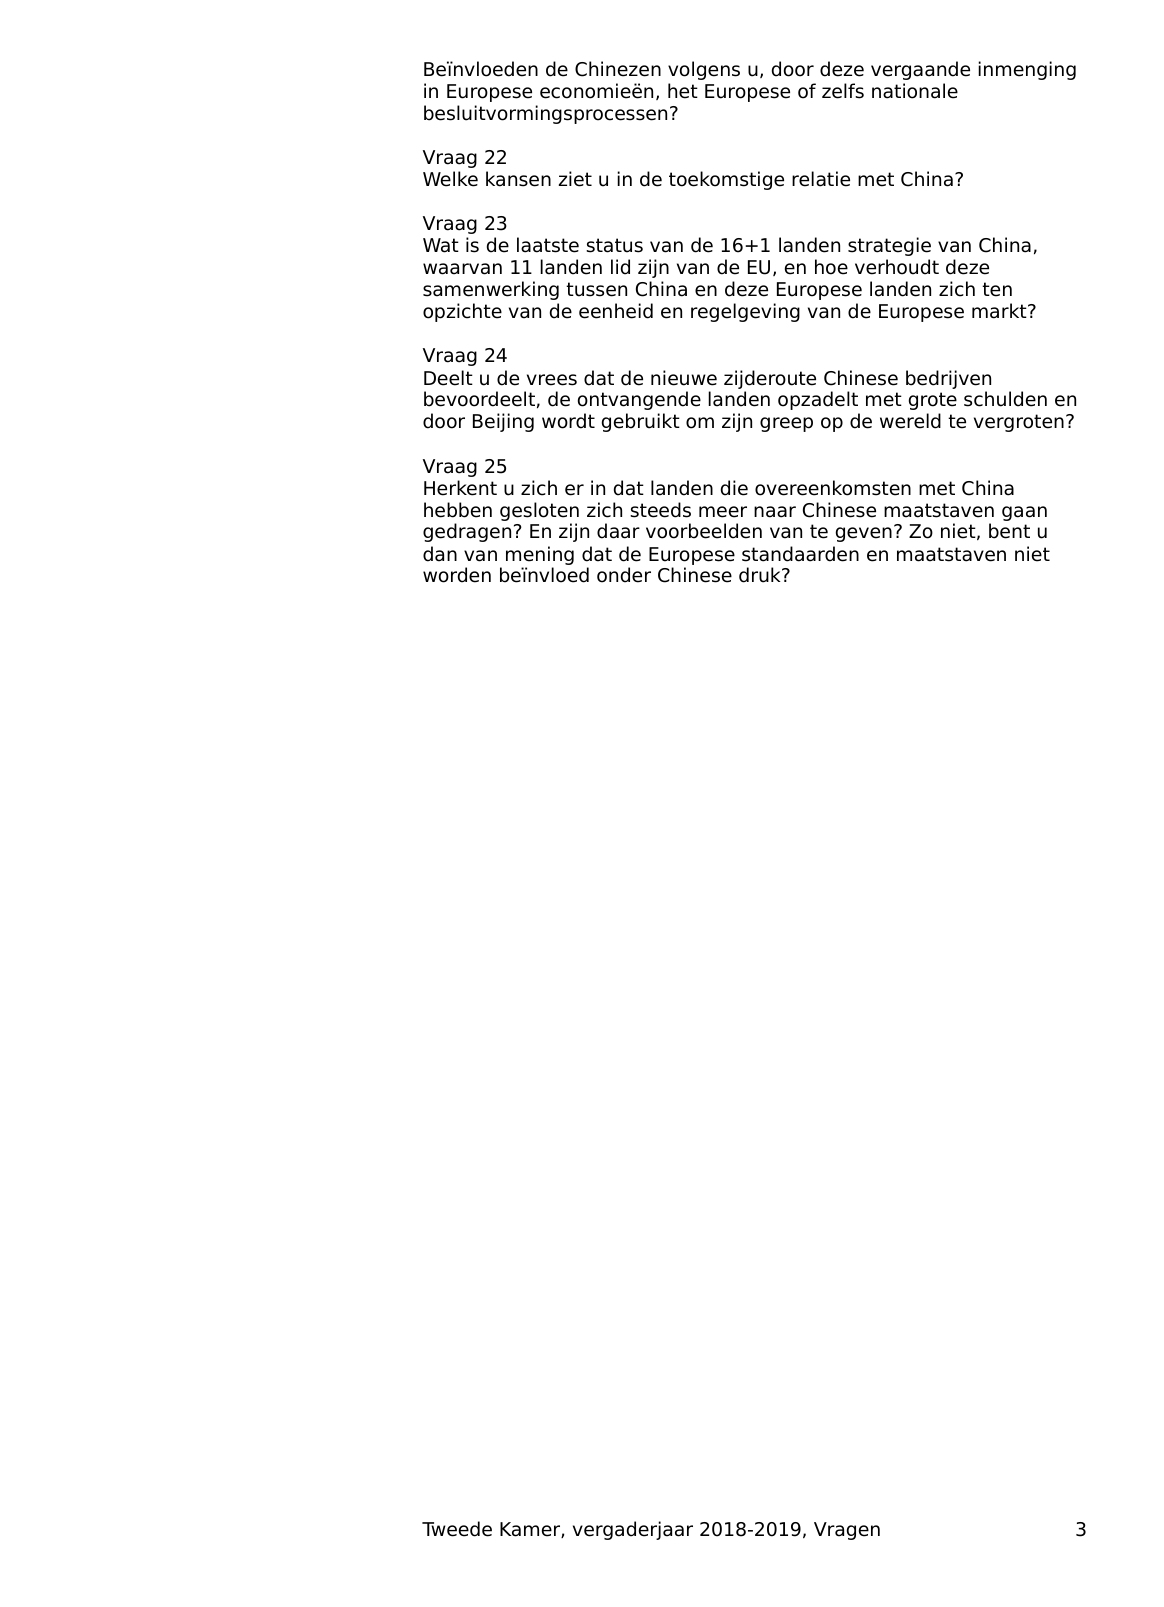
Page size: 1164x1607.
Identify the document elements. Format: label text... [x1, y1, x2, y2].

text Vraag 23 [422, 213, 1087, 235]
text Wat is de laatste status van de 16+1 landen strategie van China, waarvan 11 landen lid zijn van de EU, en hoe verhoudt deze samenwerking tussen China en deze Europese landen zich ten opzichte van de eenheid en regelgeving van de Europese markt? [422, 235, 1087, 323]
text Vraag 24 [422, 345, 1087, 367]
text Vraag 22 [422, 147, 1087, 169]
text Vraag 25 [422, 456, 1087, 477]
text Beïnvloeden de Chinezen volgens u, door deze vergaande inmenging in Europese economieën, het Europese of zelfs nationale besluitvormingsprocessen? [422, 59, 1087, 125]
text Welke kansen ziet u in de toekomstige relatie met China? [422, 169, 1087, 191]
text Herkent u zich er in dat landen die overeenkomsten met China hebben gesloten zich steeds meer naar Chinese maatstaven gaan gedragen? En zijn daar voorbeelden van te geven? Zo niet, bent u dan van mening dat de Europese standaarden en maatstaven niet worden beïnvloed onder Chinese druk? [422, 477, 1087, 587]
text Deelt u de vrees dat de nieuwe zijderoute Chinese bedrijven bevoordeelt, de ontvangende landen opzadelt met grote schulden en door Beijing wordt gebruikt om zijn greep op de wereld te vergroten? [422, 367, 1087, 433]
